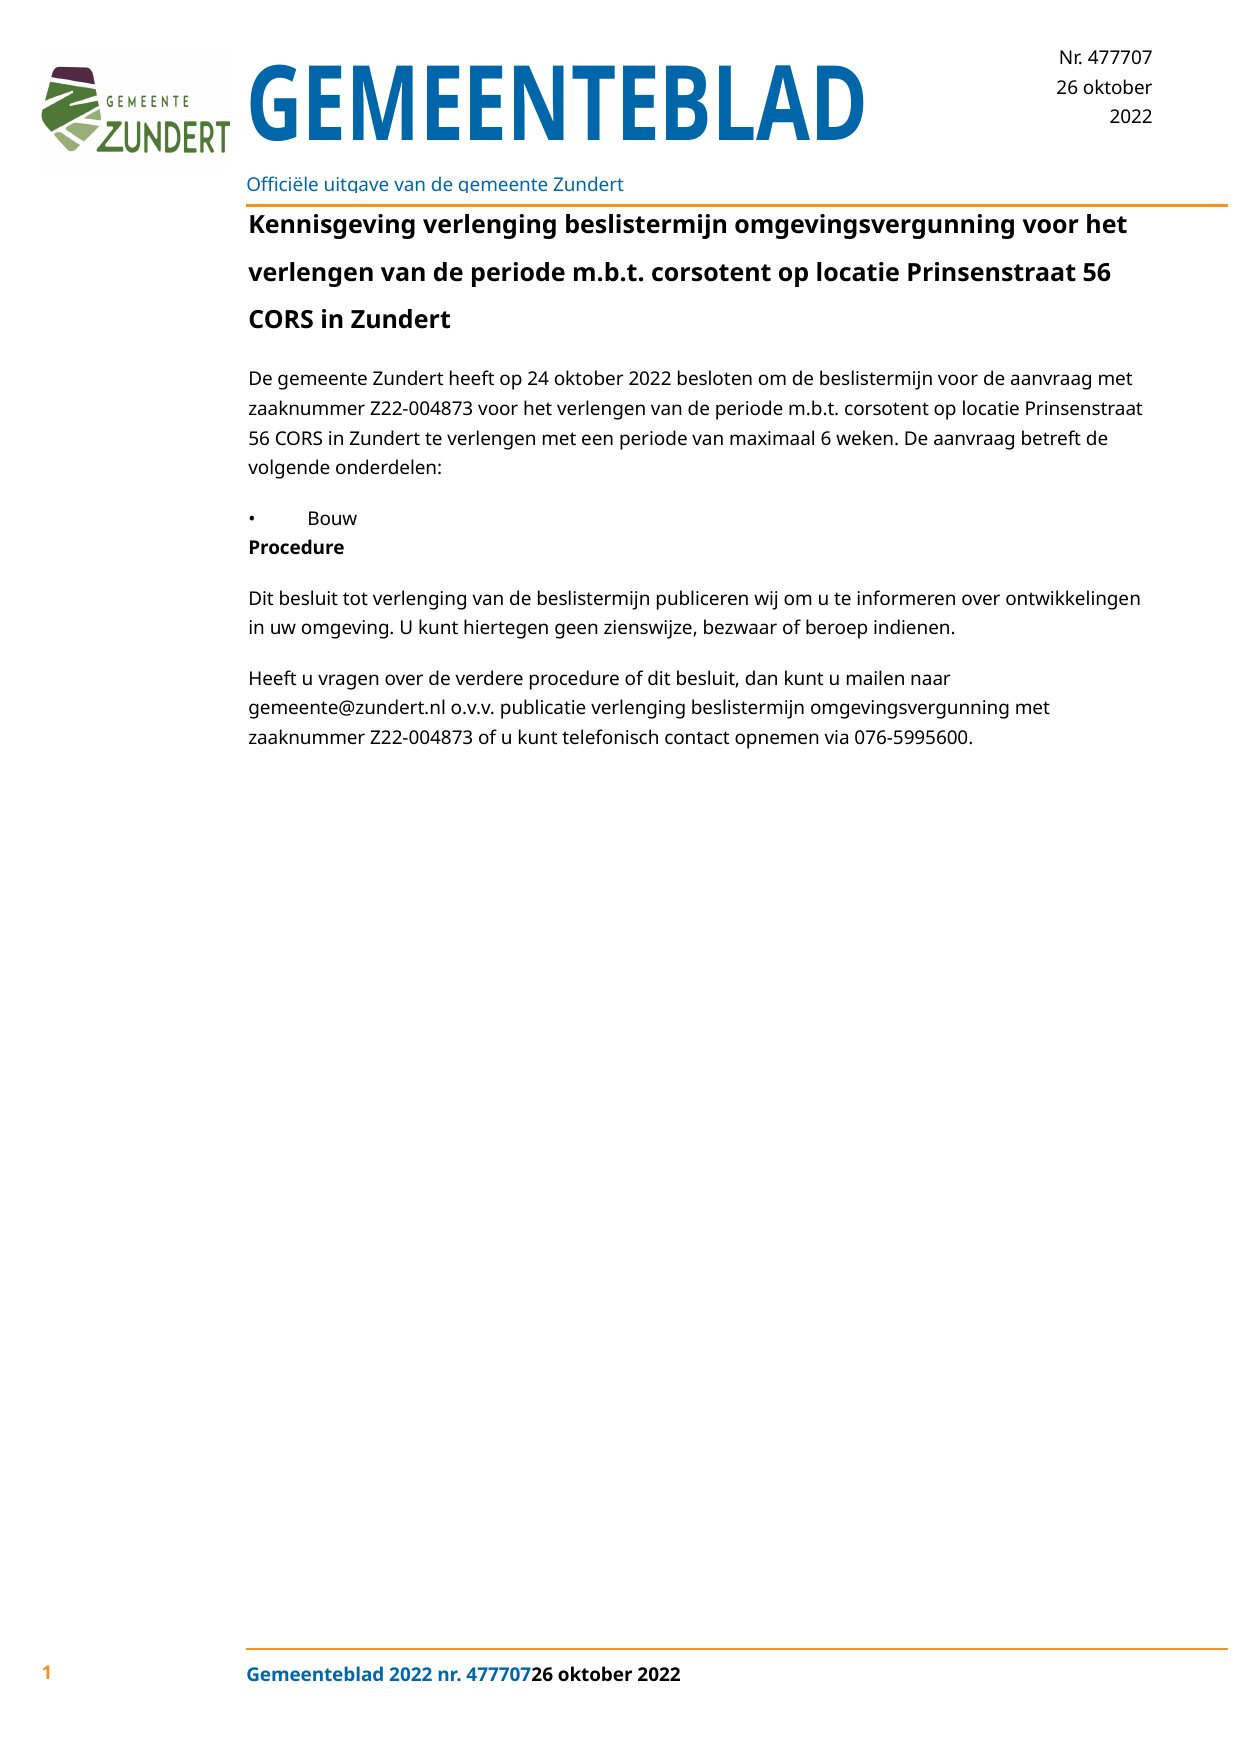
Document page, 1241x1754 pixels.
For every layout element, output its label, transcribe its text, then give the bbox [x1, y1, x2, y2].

text Dit besluit tot verlenging van de beslistermijn publiceren wij om u te informeren over ontwikkelingen in uw omgeving. U kunt hiertegen geen zienswijze, bezwaar of beroep indienen. [248, 585, 1152, 640]
text Heeft u vragen over de verdere procedure of dit besluit, dan kunt u mailen naar gemeente@zundert.nl o.v.v. publicatie verlenging beslistermijn omgevingsvergunning met zaaknummer Z22-004873 of u kunt telefonisch contact opnemen via 076-5995600. [248, 665, 1152, 749]
text De gemeente Zundert heeft op 24 oktober 2022 besloten om de beslistermijn voor de aanvraag met zaaknummer Z22-004873 voor het verlengen van de periode m.b.t. corsotent op locatie Prinsenstraat 56 CORS in Zundert te verlengen met een periode van maximaal 6 weken. De aanvraag betreft de volgende onderdelen: [248, 366, 1152, 480]
text Procedure [248, 534, 1152, 560]
text Kennisgeving verlenging beslistermijn omgevingsvergunning voor het verlengen van de periode m.b.t. corsotent op locatie Prinsenstraat 56 CORS in Zundert [248, 207, 1152, 336]
picture [41, 47, 231, 172]
list Bouw [248, 505, 1152, 530]
